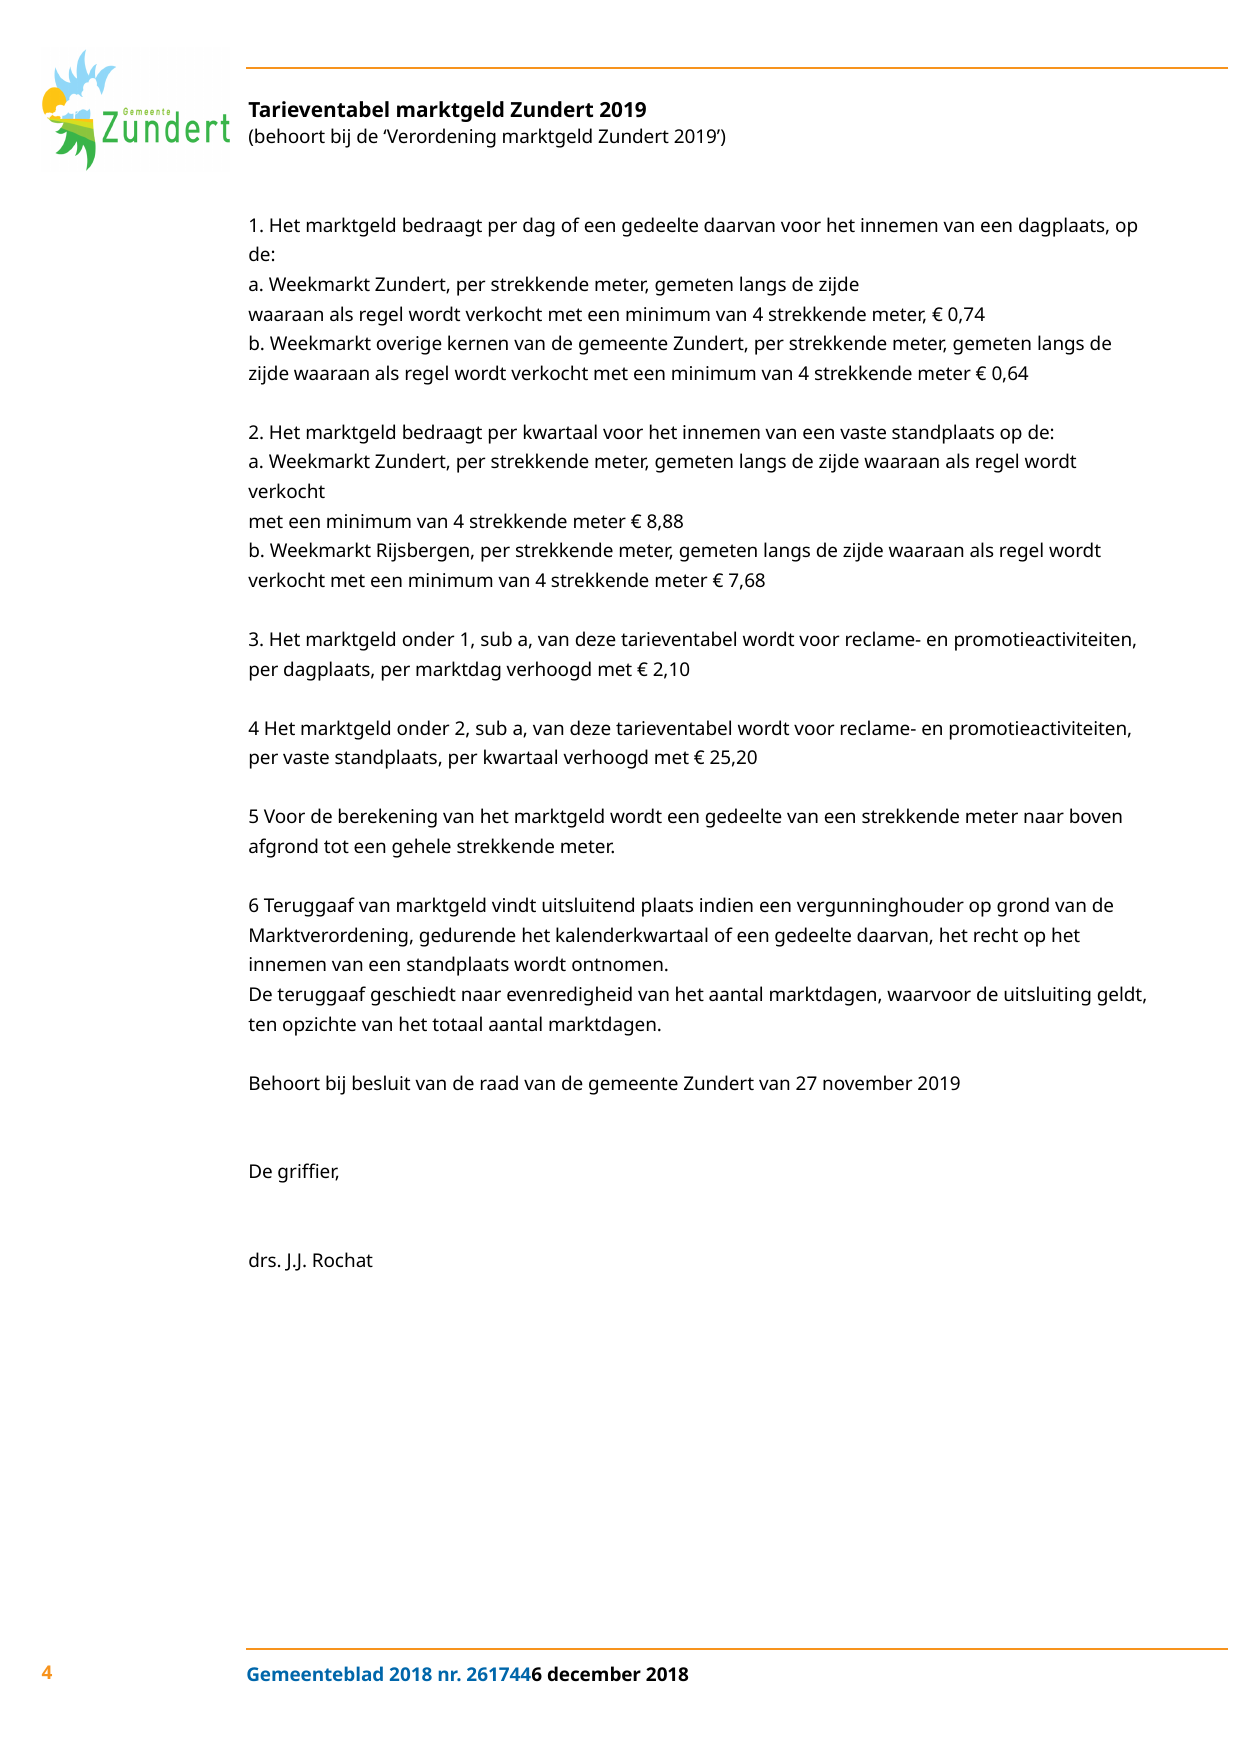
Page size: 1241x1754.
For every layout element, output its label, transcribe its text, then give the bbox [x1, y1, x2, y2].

text met een minimum van 4 strekkende meter € 8,88 [248, 508, 1152, 534]
text De teruggaaf geschiedt naar evenredigheid van het aantal marktdagen, waarvoor de uitsluiting geldt, ten opzichte van het totaal aantal marktdagen. [248, 981, 1152, 1037]
text b. Weekmarkt overige kernen van de gemeente Zundert, per strekkende meter, gemeten langs de zijde waaraan als regel wordt verkocht met een minimum van 4 strekkende meter € 0,64 [248, 330, 1152, 386]
text drs. J.J. Rochat [248, 1247, 1152, 1273]
text De griffier, [248, 1159, 1152, 1184]
text 1. Het marktgeld bedraagt per dag of een gedeelte daarvan voor het innemen van een dagplaats, op de: [248, 212, 1152, 267]
text 5 Voor de berekening van het marktgeld wordt een gedeelte van een strekkende meter naar boven afgrond tot een gehele strekkende meter. [248, 804, 1152, 859]
text 4 Het marktgeld onder 2, sub a, van deze tarieventabel wordt voor reclame- en promotieactiviteiten, per vaste standplaats, per kwartaal verhoogd met € 25,20 [248, 715, 1152, 770]
text Behoort bij besluit van de raad van de gemeente Zundert van 27 november 2019 [248, 1070, 1152, 1096]
text 6 Teruggaaf van marktgeld vindt uitsluitend plaats indien een vergunninghouder op grond van de Marktverordening, gedurende het kalenderkwartaal of een gedeelte daarvan, het recht op het innemen van een standplaats wordt ontnomen. [248, 892, 1152, 977]
text a. Weekmarkt Zundert, per strekkende meter, gemeten langs de zijde [248, 271, 1152, 297]
text 2. Het marktgeld bedraagt per kwartaal voor het innemen van een vaste standplaats op de: [248, 419, 1152, 445]
text waaraan als regel wordt verkocht met een minimum van 4 strekkende meter, € 0,74 [248, 301, 1152, 327]
text (behoort bij de ‘Verordening marktgeld Zundert 2019’) [248, 123, 1152, 149]
text a. Weekmarkt Zundert, per strekkende meter, gemeten langs de zijde waaraan als regel wordt verkocht [248, 449, 1152, 504]
picture [41, 47, 231, 172]
text Tarieventabel marktgeld Zundert 2019 [248, 95, 1152, 123]
text 3. Het marktgeld onder 1, sub a, van deze tarieventabel wordt voor reclame- en promotieactiviteiten, per dagplaats, per marktdag verhoogd met € 2,10 [248, 626, 1152, 682]
text b. Weekmarkt Rijsbergen, per strekkende meter, gemeten langs de zijde waaraan als regel wordt verkocht met een minimum van 4 strekkende meter € 7,68 [248, 537, 1152, 593]
